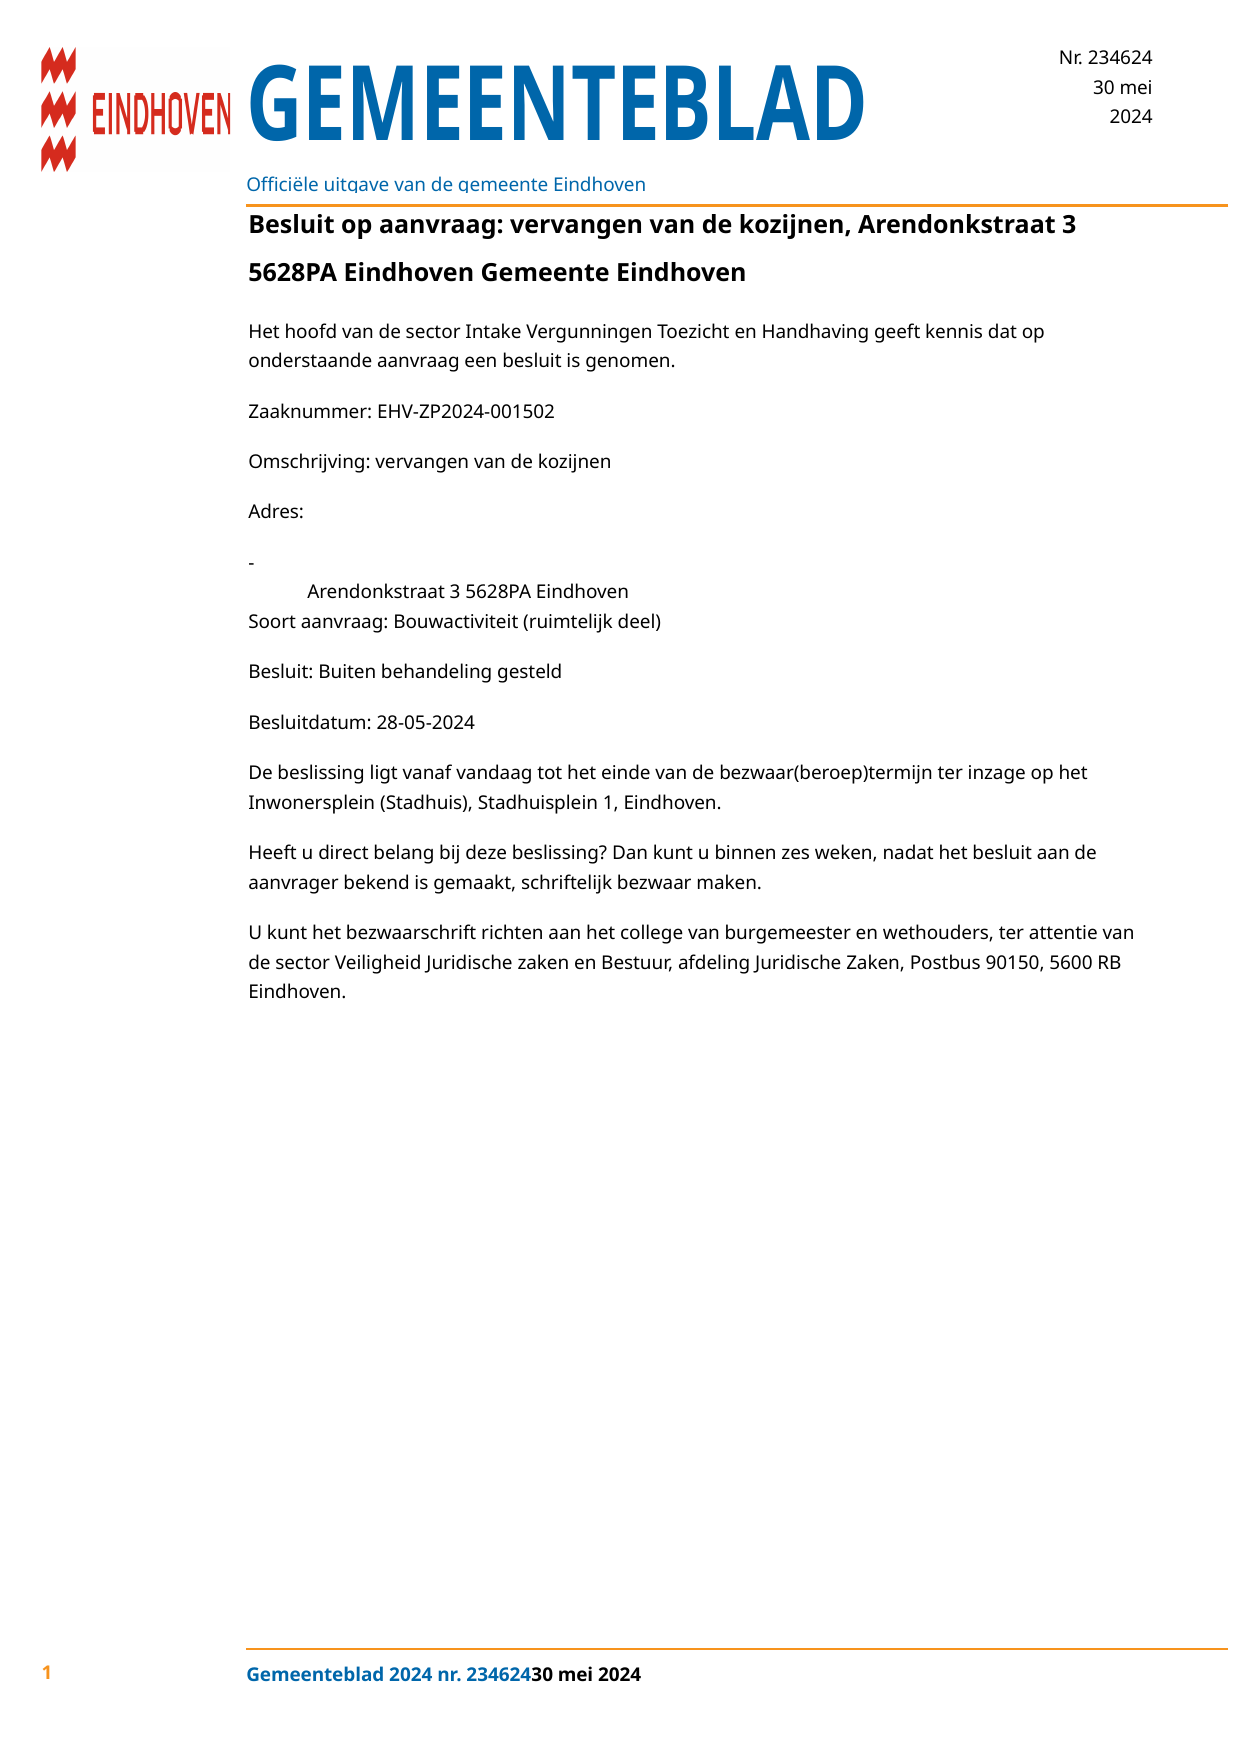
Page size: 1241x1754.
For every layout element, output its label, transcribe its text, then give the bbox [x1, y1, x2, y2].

text Het hoofd van de sector Intake Vergunningen Toezicht en Handhaving geeft kennis dat op onderstaande aanvraag een besluit is genomen. [248, 318, 1152, 373]
text Zaaknummer: EHV-ZP2024-001502 [248, 398, 1152, 424]
text De beslissing ligt vanaf vandaag tot het einde van de bezwaar(beroep)termijn ter inzage op het Inwonersplein (Stadhuis), Stadhuisplein 1, Eindhoven. [248, 759, 1152, 815]
list Arendonkstraat 3 5628PA Eindhoven [248, 579, 1152, 604]
text Heeft u direct belang bij deze beslissing? Dan kunt u binnen zes weken, nadat het besluit aan de aanvrager bekend is gemaakt, schriftelijk bezwaar maken. [248, 839, 1152, 895]
text Besluit op aanvraag: vervangen van de kozijnen, Arendonkstraat 3 5628PA Eindhoven Gemeente Eindhoven [248, 207, 1152, 288]
text Soort aanvraag: Bouwactiviteit (ruimtelijk deel) [248, 608, 1152, 634]
text Besluit: Buiten behandeling gesteld [248, 659, 1152, 684]
text Adres: [248, 499, 1152, 524]
text U kunt het bezwaarschrift richten aan het college van burgemeester en wethouders, ter attentie van de sector Veiligheid Juridische zaken en Bestuur, afdeling Juridische Zaken, Postbus 90150, 5600 RB Eindhoven. [248, 919, 1152, 1004]
picture [41, 47, 231, 172]
text Besluitdatum: 28-05-2024 [248, 709, 1152, 735]
text Omschrijving: vervangen van de kozijnen [248, 448, 1152, 474]
